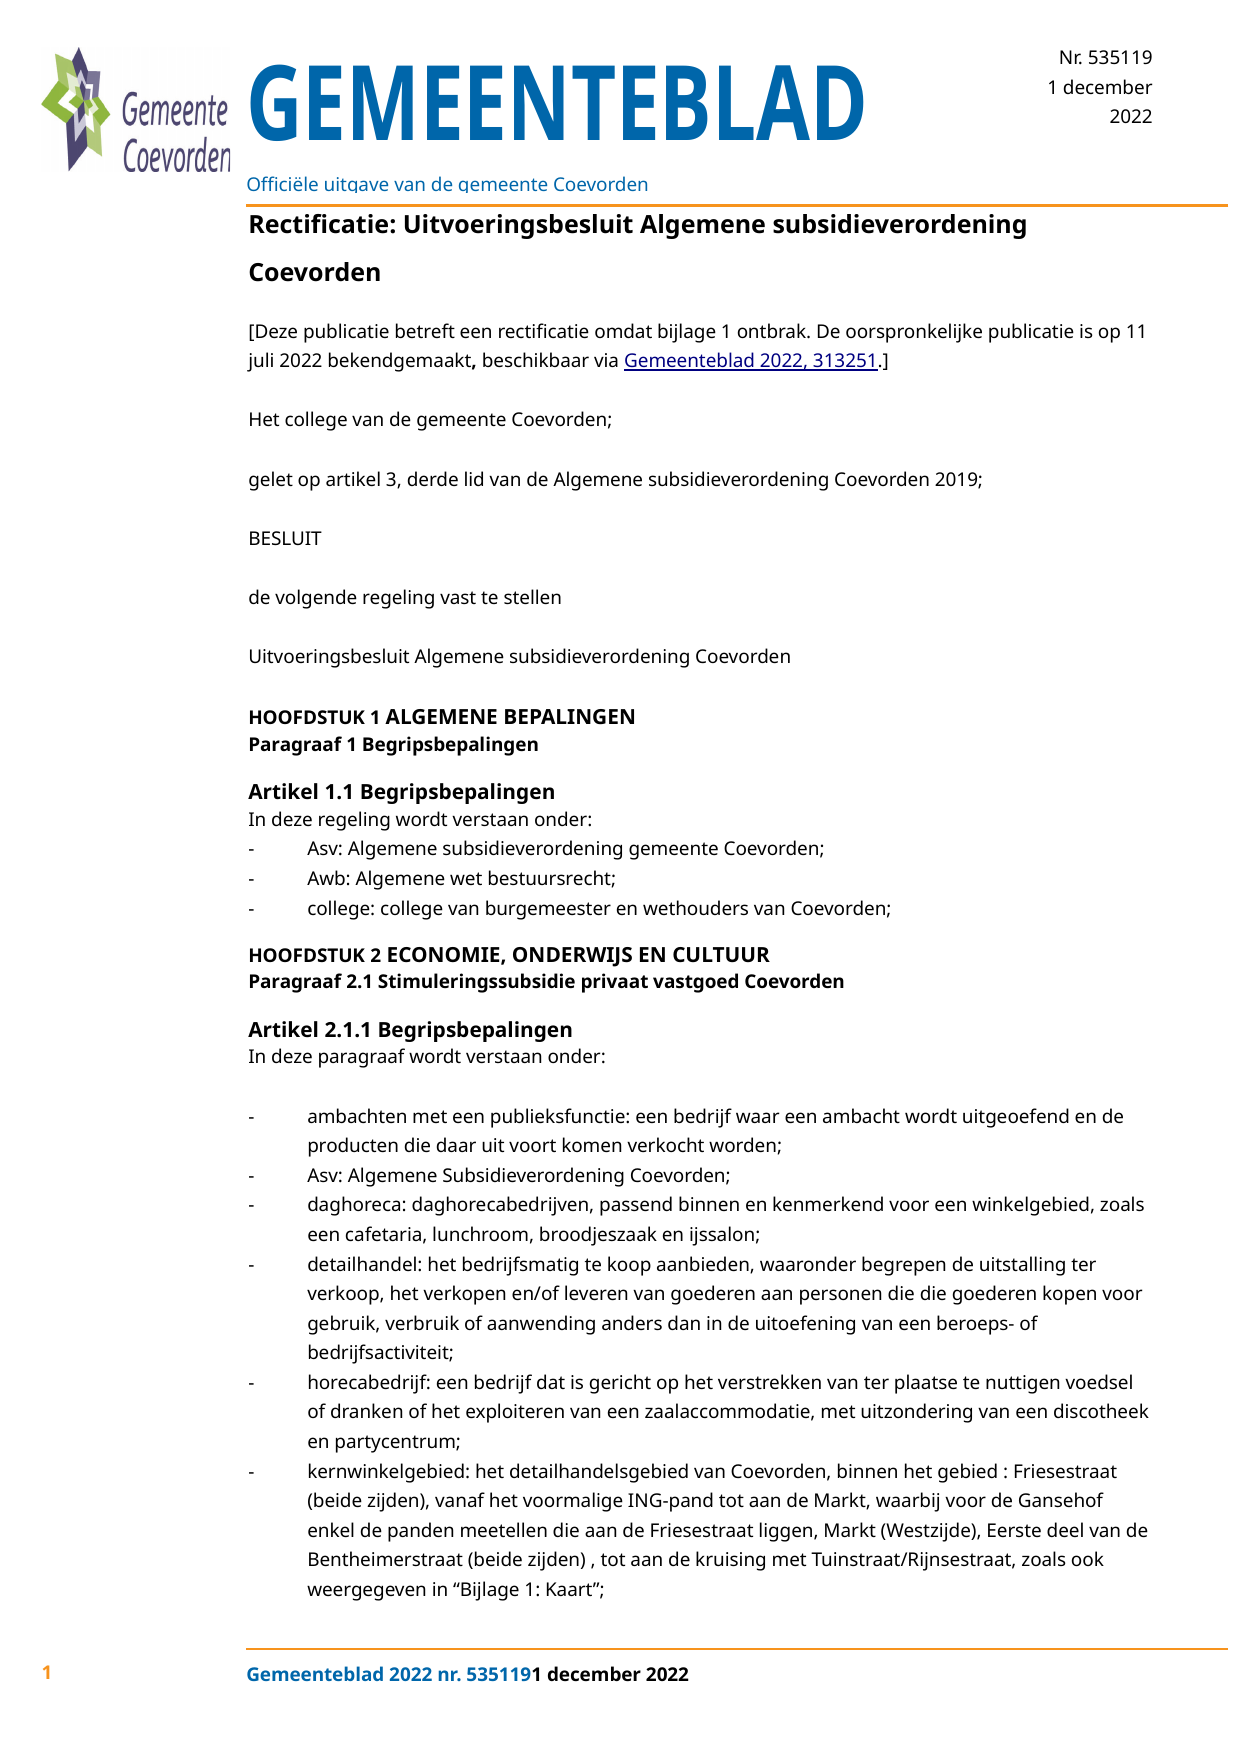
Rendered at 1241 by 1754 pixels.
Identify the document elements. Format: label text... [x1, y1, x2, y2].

list detailhandel: het bedrijfsmatig te koop aanbieden, waaronder begrepen de uitstalling ter verkoop, het verkopen en/of leveren van goederen aan personen die die goederen kopen voor gebruik, verbruik of aanwending anders dan in de uitoefening van een beroeps- of bedrijfsactiviteit; [248, 1251, 1152, 1365]
text gelet op artikel 3, derde lid van de Algemene subsidieverordening Coevorden 2019; [248, 466, 1152, 492]
list ambachten met een publieksfunctie: een bedrijf waar een ambacht wordt uitgeoefend en de producten die daar uit voort komen verkocht worden; [248, 1103, 1152, 1158]
text In deze regeling wordt verstaan onder: [248, 806, 1152, 832]
list college: college van burgemeester en wethouders van Coevorden; [248, 895, 1152, 920]
text Artikel 1.1 Begripsbepalingen [248, 777, 1152, 806]
list Awb: Algemene wet bestuursrecht; [248, 865, 1152, 891]
text Het college van de gemeente Coevorden; [248, 407, 1152, 432]
text BESLUIT [248, 525, 1152, 551]
text HOOFDSTUK 2 ECONOMIE, ONDERWIJS EN CULTUUR [248, 940, 1152, 969]
list kernwinkelgebied: het detailhandelsgebied van Coevorden, binnen het gebied : Friesestraat (beide zijden), vanaf het voormalige ING-pand tot aan de Markt, waarbij voor de Gansehof enkel de panden meetellen die aan de Friesestraat liggen, Markt (Westzijde), Eerste deel van de Bentheimerstraat (beide zijden) , tot aan de kruising met Tuinstraat/Rijnsestraat, zoals ook weergegeven in “Bijlage 1: Kaart”; [248, 1458, 1152, 1602]
text Paragraaf 2.1 Stimuleringssubsidie privaat vastgoed Coevorden [248, 969, 1152, 994]
list daghoreca: daghorecabedrijven, passend binnen en kenmerkend voor een winkelgebied, zoals een cafetaria, lunchroom, broodjeszaak en ijssalon; [248, 1192, 1152, 1247]
text In deze paragraaf wordt verstaan onder: [248, 1044, 1152, 1069]
text Uitvoeringsbesluit Algemene subsidieverordening Coevorden [248, 643, 1152, 669]
text Rectificatie: Uitvoeringsbesluit Algemene subsidieverordening Coevorden [248, 207, 1152, 288]
list Asv: Algemene Subsidieverordening Coevorden; [248, 1162, 1152, 1188]
picture [41, 47, 231, 172]
text [Deze publicatie betreft een rectificatie omdat bijlage 1 ontbrak. De oorspronkelijke publicatie is op 11 juli 2022 bekendgemaakt, beschikbaar via Gemeenteblad 2022, 313251.] [248, 318, 1152, 373]
list horecabedrijf: een bedrijf dat is gericht op het verstrekken van ter plaatse te nuttigen voedsel of dranken of het exploiteren van een zaalaccommodatie, met uitzondering van een discotheek en partycentrum; [248, 1369, 1152, 1454]
text Artikel 2.1.1 Begripsbepalingen [248, 1015, 1152, 1044]
text de volgende regeling vast te stellen [248, 584, 1152, 610]
text Paragraaf 1 Begripsbepalingen [248, 731, 1152, 757]
list Asv: Algemene subsidieverordening gemeente Coevorden; [248, 836, 1152, 861]
text HOOFDSTUK 1 ALGEMENE BEPALINGEN [248, 702, 1152, 731]
